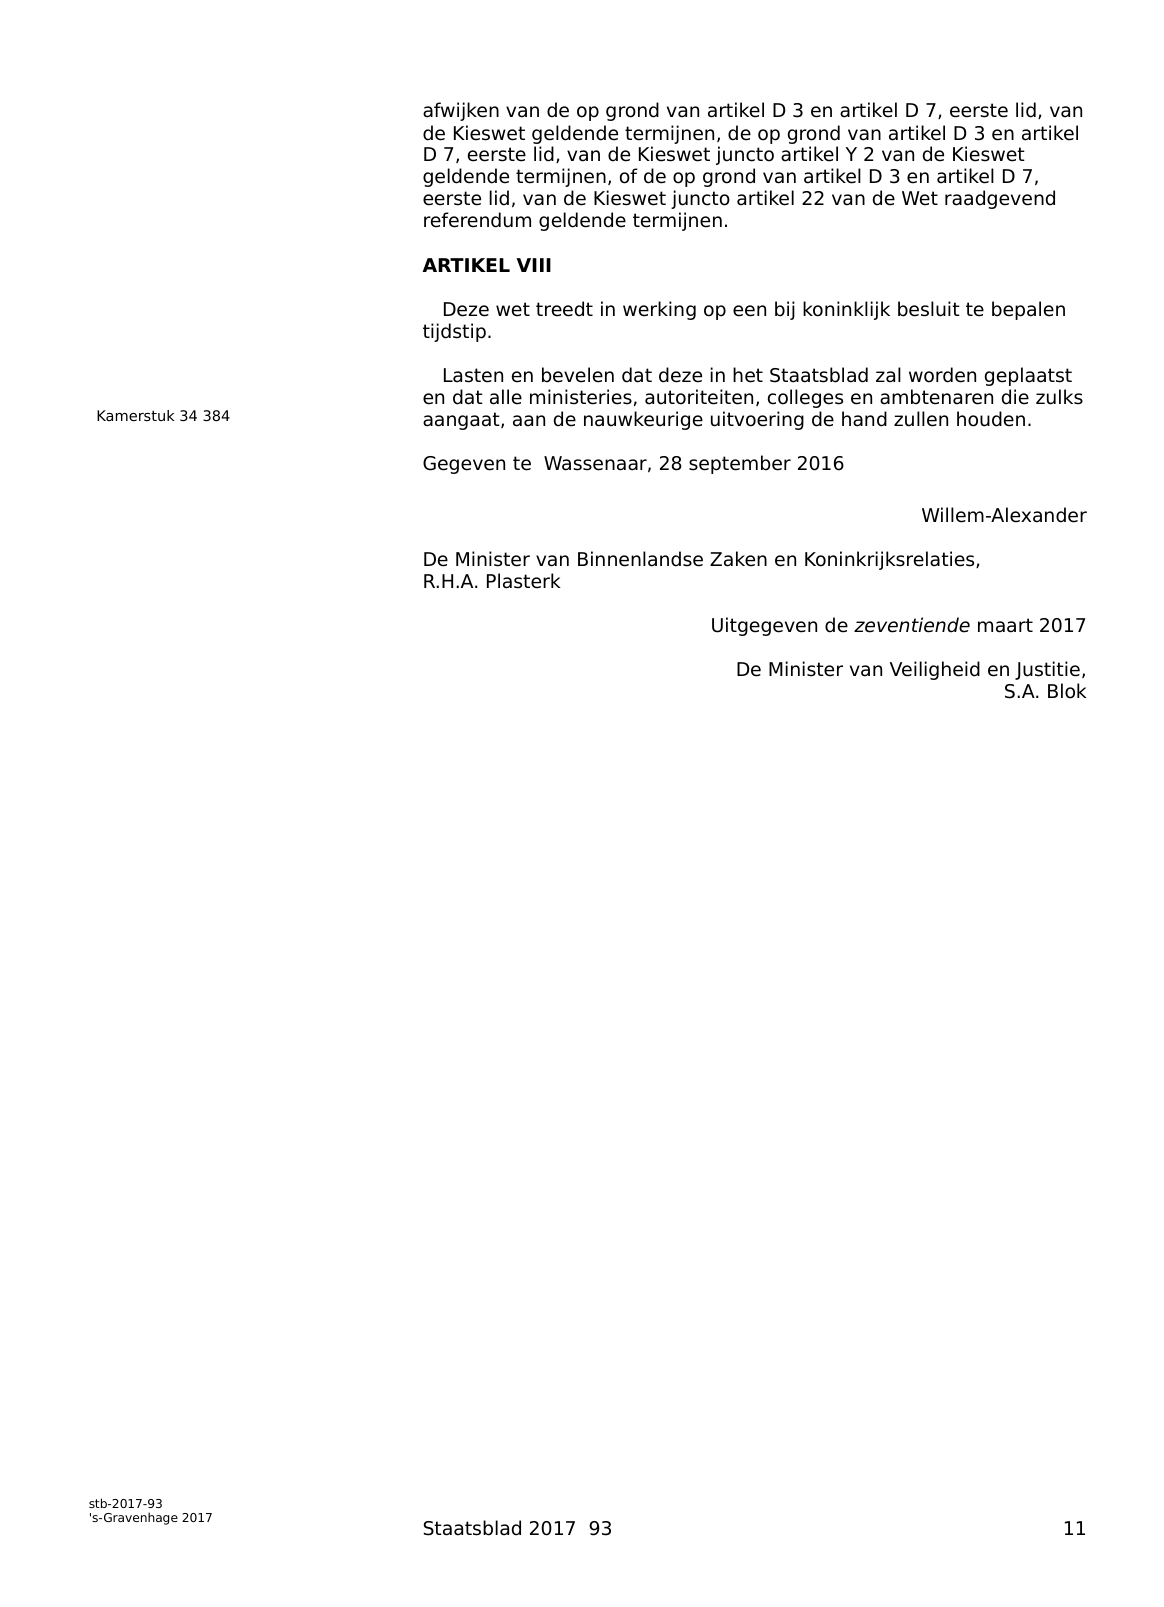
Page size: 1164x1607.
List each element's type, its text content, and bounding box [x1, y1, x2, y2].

text Lasten en bevelen dat deze in het Staatsblad zal worden geplaatst en dat alle ministeries, autoriteiten, colleges en ambtenaren die zulks aangaat, aan de nauwkeurige uitvoering de hand zullen houden. [422, 365, 1087, 431]
text De Minister van Veiligheid en Justitie, S.A. Blok [422, 659, 1087, 703]
text afwijken van de op grond van artikel D 3 en artikel D 7, eerste lid, van de Kieswet geldende termijnen, de op grond van artikel D 3 en artikel D 7, eerste lid, van de Kieswet juncto artikel Y 2 van de Kieswet geldende termijnen, of de op grond van artikel D 3 en artikel D 7, eerste lid, van de Kieswet juncto artikel 22 van de Wet raadgevend referendum geldende termijnen. [422, 100, 1087, 232]
text De Minister van Binnenlandse Zaken en Koninkrijksrelaties, R.H.A. Plasterk [422, 549, 1087, 593]
text 's-Gravenhage 2017 [88, 1511, 323, 1525]
subtitle ARTIKEL VIII [422, 254, 1087, 276]
text Willem-Alexander [422, 505, 1087, 527]
text stb-2017-93 [88, 1497, 323, 1511]
text Deze wet treedt in werking op een bij koninklijk besluit te bepalen tijdstip. [422, 299, 1087, 343]
text Kamerstuk 34 384 [77, 408, 396, 425]
text Uitgegeven de zeventiende maart 2017 [422, 615, 1087, 637]
text Gegeven te Wassenaar, 28 september 2016 [422, 453, 1087, 475]
